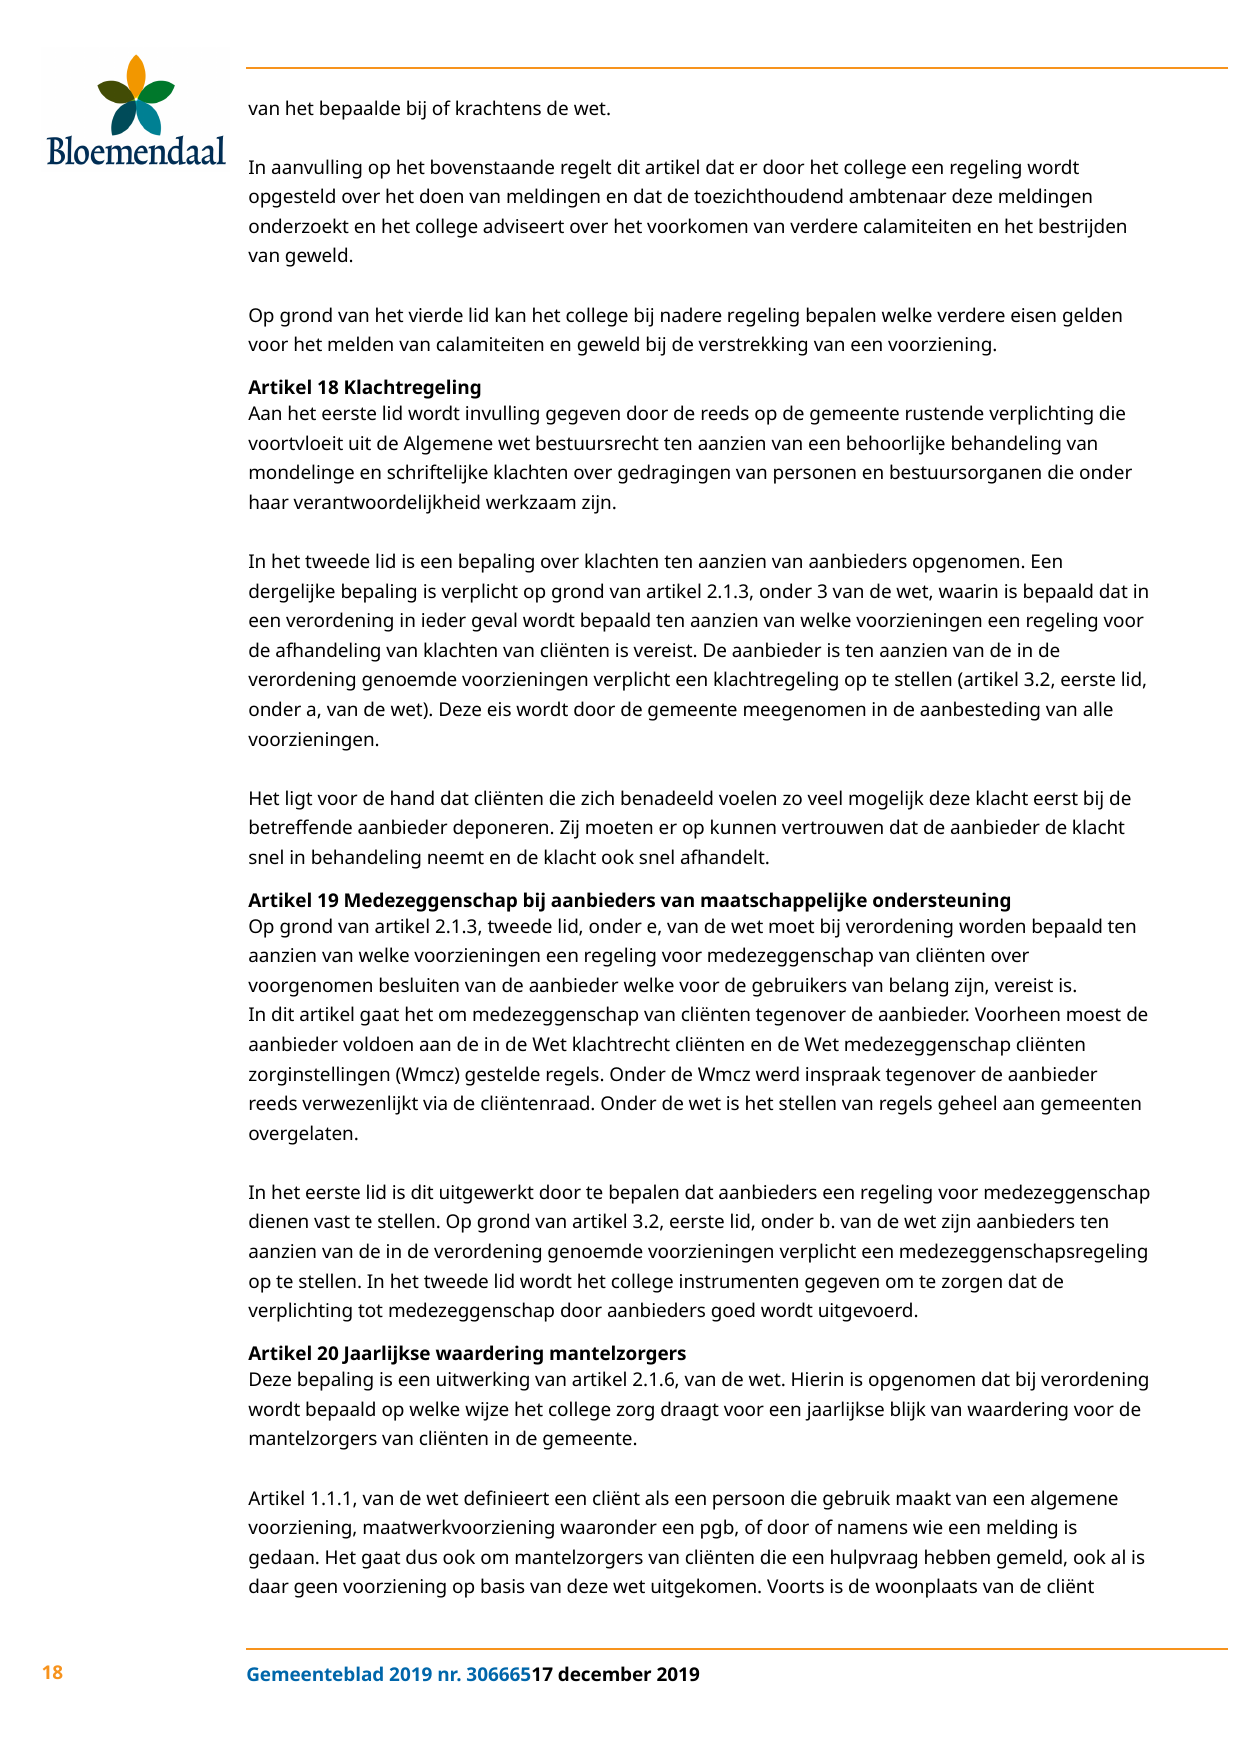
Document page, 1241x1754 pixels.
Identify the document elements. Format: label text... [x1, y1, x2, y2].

text Het ligt voor de hand dat cliënten die zich benadeeld voelen zo veel mogelijk deze klacht eerst bij de betreffende aanbieder deponeren. Zij moeten er op kunnen vertrouwen dat de aanbieder de klacht snel in behandeling neemt en de klacht ook snel afhandelt. [248, 785, 1152, 870]
text In het eerste lid is dit uitgewerkt door te bepalen dat aanbieders een regeling voor medezeggenschap dienen vast te stellen. Op grond van artikel 3.2, eerste lid, onder b. van de wet zijn aanbieders ten aanzien van de in de verordening genoemde voorzieningen verplicht een medezeggenschapsregeling op te stellen. In het tweede lid wordt het college instrumenten gegeven om te zorgen dat de verplichting tot medezeggenschap door aanbieders goed wordt uitgevoerd. [248, 1179, 1152, 1323]
text In het tweede lid is een bepaling over klachten ten aanzien van aanbieders opgenomen. Een dergelijke bepaling is verplicht op grond van artikel 2.1.3, onder 3 van de wet, waarin is bepaald dat in een verordening in ieder geval wordt bepaald ten aanzien van welke voorzieningen een regeling voor de afhandeling van klachten van cliënten is vereist. De aanbieder is ten aanzien van de in de verordening genoemde voorzieningen verplicht een klachtregeling op te stellen (artikel 3.2, eerste lid, onder a, van de wet). Deze eis wordt door de gemeente meegenomen in de aanbesteding van alle voorzieningen. [248, 548, 1152, 751]
text Artikel 18 Klachtregeling [248, 374, 1152, 400]
text van het bepaalde bij of krachtens de wet. [248, 95, 1152, 121]
text In aanvulling op het bovenstaande regelt dit artikel dat er door het college een regeling wordt opgesteld over het doen van meldingen en dat de toezichthoudend ambtenaar deze meldingen onderzoekt en het college adviseert over het voorkomen van verdere calamiteiten en het bestrijden van geweld. [248, 154, 1152, 268]
text Deze bepaling is een uitwerking van artikel 2.1.6, van de wet. Hierin is opgenomen dat bij verordening wordt bepaald op welke wijze het college zorg draagt voor een jaarlijkse blijk van waardering voor de mantelzorgers van cliënten in de gemeente. [248, 1366, 1152, 1451]
text Aan het eerste lid wordt invulling gegeven door de reeds op de gemeente rustende verplichting die voortvloeit uit de Algemene wet bestuursrecht ten aanzien van een behoorlijke behandeling van mondelinge en schriftelijke klachten over gedragingen van personen en bestuursorganen die onder haar verantwoordelijkheid werkzaam zijn. [248, 400, 1152, 515]
text Artikel 20 Jaarlijkse waardering mantelzorgers [248, 1341, 1152, 1366]
text Op grond van artikel 2.1.3, tweede lid, onder e, van de wet moet bij verordening worden bepaald ten aanzien van welke voorzieningen een regeling voor medezeggenschap van cliënten over voorgenomen besluiten van de aanbieder welke voor de gebruikers van belang zijn, vereist is. [248, 913, 1152, 998]
text Artikel 19 Medezeggenschap bij aanbieders van maatschappelijke ondersteuning [248, 887, 1152, 913]
picture [41, 47, 231, 172]
text Artikel 1.1.1, van de wet definieert een cliënt als een persoon die gebruik maakt van een algemene voorziening, maatwerkvoorziening waaronder een pgb, of door of namens wie een melding is gedaan. Het gaat dus ook om mantelzorgers van cliënten die een hulpvraag hebben gemeld, ook al is daar geen voorziening op basis van deze wet uitgekomen. Voorts is de woonplaats van de cliënt [248, 1485, 1152, 1599]
text Op grond van het vierde lid kan het college bij nadere regeling bepalen welke verdere eisen gelden voor het melden van calamiteiten en geweld bij de verstrekking van een voorziening. [248, 302, 1152, 357]
text In dit artikel gaat het om medezeggenschap van cliënten tegenover de aanbieder. Voorheen moest de aanbieder voldoen aan de in de Wet klachtrecht cliënten en de Wet medezeggenschap cliënten zorginstellingen (Wmcz) gestelde regels. Onder de Wmcz werd inspraak tegenover de aanbieder reeds verwezenlijkt via de cliëntenraad. Onder de wet is het stellen van regels geheel aan gemeenten overgelaten. [248, 1002, 1152, 1146]
